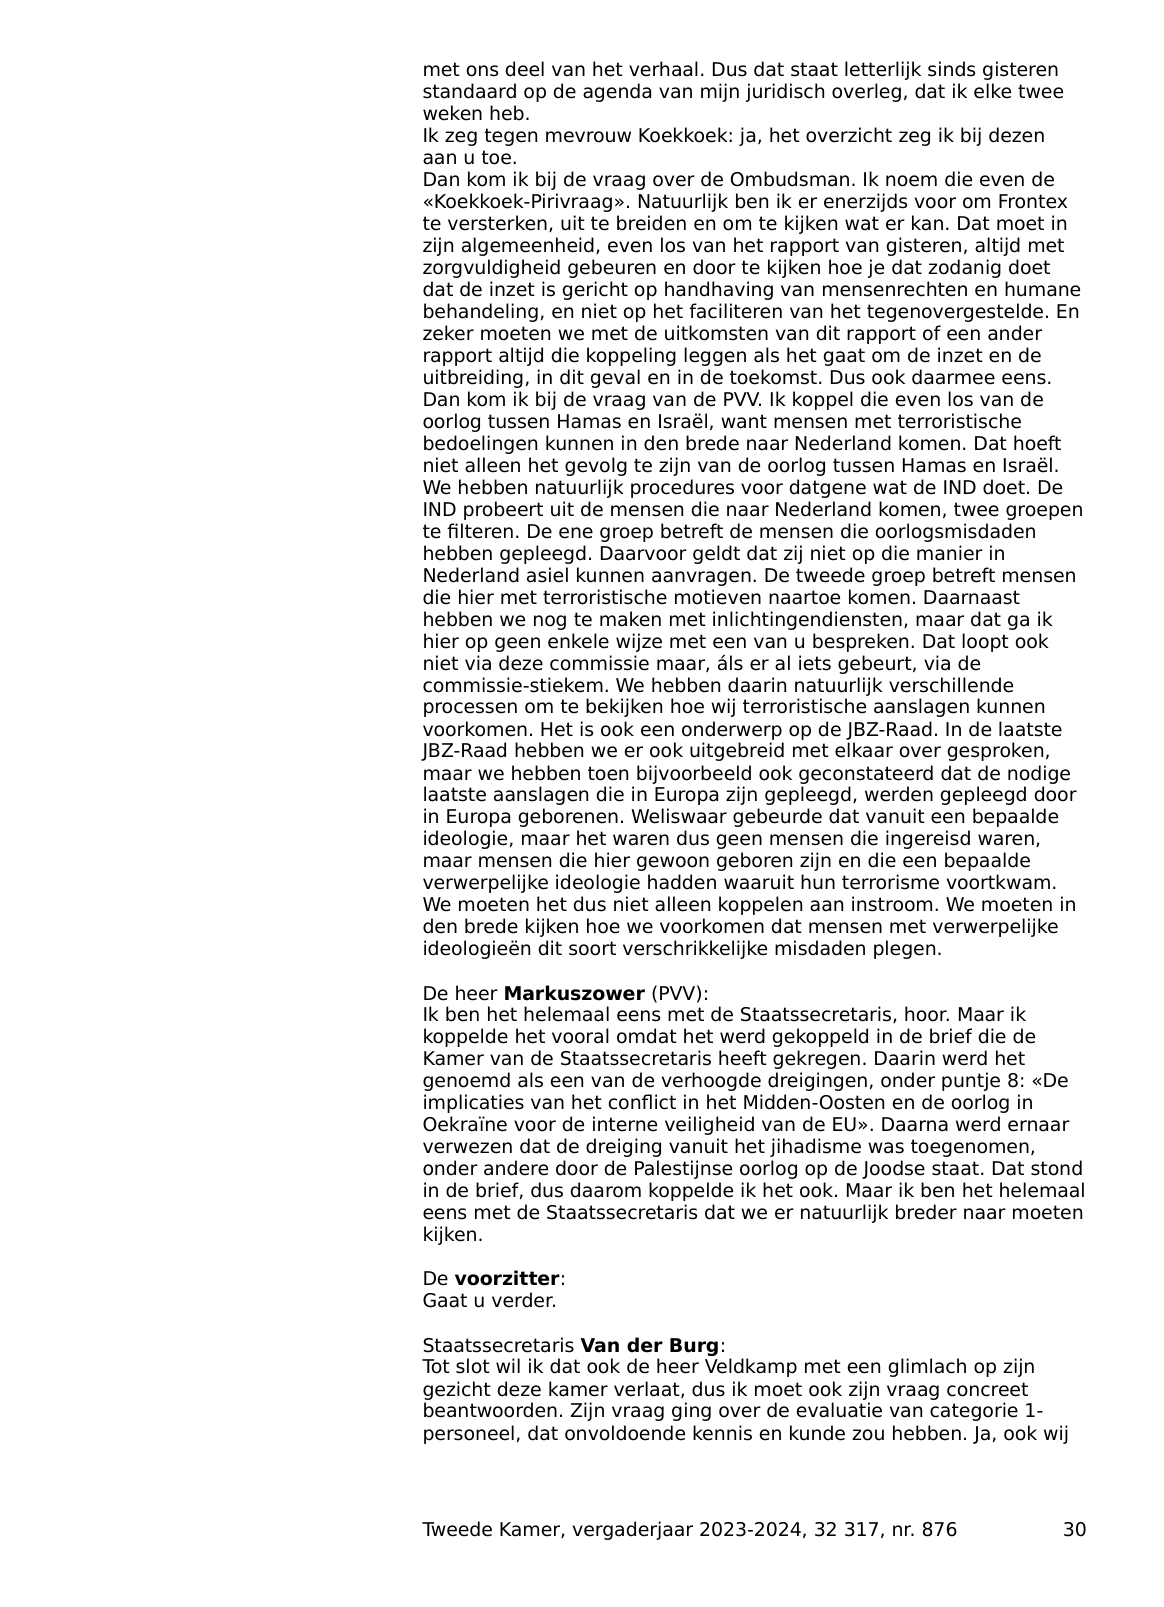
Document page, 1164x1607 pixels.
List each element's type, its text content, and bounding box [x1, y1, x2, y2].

text Dan kom ik bij de vraag over de Ombudsman. Ik noem die even de «Koekkoek-Pirivraag». Natuurlijk ben ik er enerzijds voor om Frontex te versterken, uit te breiden en om te kijken wat er kan. Dat moet in zijn algemeenheid, even los van het rapport van gisteren, altijd met zorgvuldigheid gebeuren en door te kijken hoe je dat zodanig doet dat de inzet is gericht op handhaving van mensenrechten en humane behandeling, en niet op het faciliteren van het tegenovergestelde. En zeker moeten we met de uitkomsten van dit rapport of een ander rapport altijd die koppeling leggen als het gaat om de inzet en de uitbreiding, in dit geval en in de toekomst. Dus ook daarmee eens. [422, 169, 1087, 389]
text Ik ben het helemaal eens met de Staatssecretaris, hoor. Maar ik koppelde het vooral omdat het werd gekoppeld in de brief die de Kamer van de Staatssecretaris heeft gekregen. Daarin werd het genoemd als een van de verhoogde dreigingen, onder puntje 8: «De implicaties van het conflict in het Midden-Oosten en de oorlog in Oekraïne voor de interne veiligheid van de EU». Daarna werd ernaar verwezen dat de dreiging vanuit het jihadisme was toegenomen, onder andere door de Palestijnse oorlog op de Joodse staat. Dat stond in de brief, dus daarom koppelde ik het ook. Maar ik ben het helemaal eens met de Staatssecretaris dat we er natuurlijk breder naar moeten kijken. [422, 1004, 1087, 1246]
text De voorzitter: [422, 1268, 1087, 1290]
text Dan kom ik bij de vraag van de PVV. Ik koppel die even los van de oorlog tussen Hamas en Israël, want mensen met terroristische bedoelingen kunnen in den brede naar Nederland komen. Dat hoeft niet alleen het gevolg te zijn van de oorlog tussen Hamas en Israël. We hebben natuurlijk procedures voor datgene wat de IND doet. De IND probeert uit de mensen die naar Nederland komen, twee groepen te filteren. De ene groep betreft de mensen die oorlogsmisdaden hebben gepleegd. Daarvoor geldt dat zij niet op die manier in Nederland asiel kunnen aanvragen. De tweede groep betreft mensen die hier met terroristische motieven naartoe komen. Daarnaast hebben we nog te maken met inlichtingendiensten, maar dat ga ik hier op geen enkele wijze met een van u bespreken. Dat loopt ook niet via deze commissie maar, áls er al iets gebeurt, via de commissie-stiekem. We hebben daarin natuurlijk verschillende processen om te bekijken hoe wij terroristische aanslagen kunnen voorkomen. Het is ook een onderwerp op de JBZ-Raad. In de laatste JBZ-Raad hebben we er ook uitgebreid met elkaar over gesproken, maar we hebben toen bijvoorbeeld ook geconstateerd dat de nodige laatste aanslagen die in Europa zijn gepleegd, werden gepleegd door in Europa geborenen. Weliswaar gebeurde dat vanuit een bepaalde ideologie, maar het waren dus geen mensen die ingereisd waren, maar mensen die hier gewoon geboren zijn en die een bepaalde verwerpelijke ideologie hadden waaruit hun terrorisme voortkwam. We moeten het dus niet alleen koppelen aan instroom. We moeten in den brede kijken hoe we voorkomen dat mensen met verwerpelijke ideologieën dit soort verschrikkelijke misdaden plegen. [422, 389, 1087, 960]
text Tot slot wil ik dat ook de heer Veldkamp met een glimlach op zijn gezicht deze kamer verlaat, dus ik moet ook zijn vraag concreet beantwoorden. Zijn vraag ging over de evaluatie van categorie 1-personeel, dat onvoldoende kennis en kunde zou hebben. Ja, ook wij [422, 1356, 1087, 1444]
text met ons deel van het verhaal. Dus dat staat letterlijk sinds gisteren standaard op de agenda van mijn juridisch overleg, dat ik elke twee weken heb. [422, 59, 1087, 125]
text Ik zeg tegen mevrouw Koekkoek: ja, het overzicht zeg ik bij dezen aan u toe. [422, 125, 1087, 169]
text Gaat u verder. [422, 1290, 1087, 1312]
text De heer Markuszower (PVV): [422, 982, 1087, 1004]
text Staatssecretaris Van der Burg: [422, 1334, 1087, 1356]
